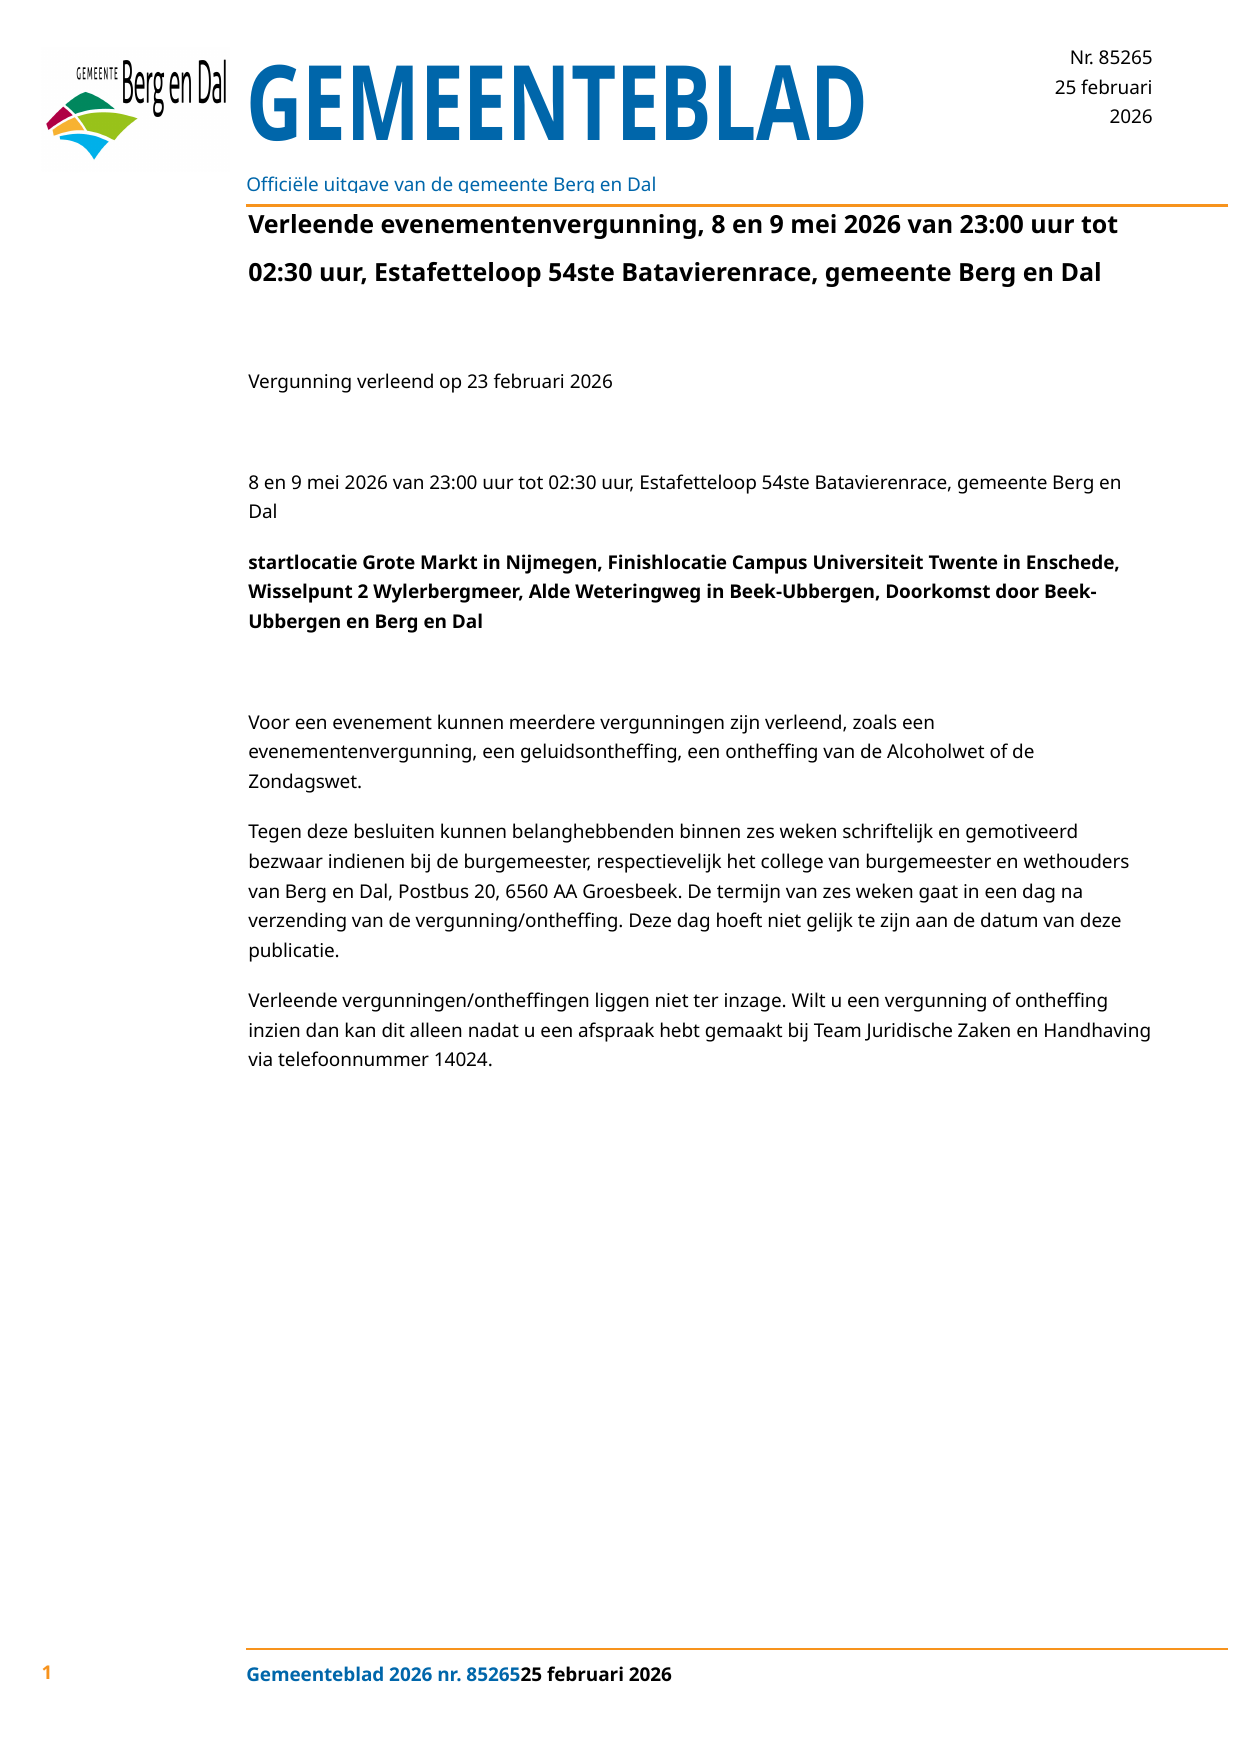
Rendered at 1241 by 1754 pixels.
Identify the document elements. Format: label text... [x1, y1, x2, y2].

text Tegen deze besluiten kunnen belanghebbenden binnen zes weken schriftelijk en gemotiveerd bezwaar indienen bij de burgemeester, respectievelijk het college van burgemeester en wethouders van Berg en Dal, Postbus 20, 6560 AA Groesbeek. De termijn van zes weken gaat in een dag na verzending van de vergunning/ontheffing. Deze dag hoeft niet gelijk te zijn aan de datum van deze publicatie. [248, 819, 1152, 963]
text 8 en 9 mei 2026 van 23:00 uur tot 02:30 uur, Estafetteloop 54ste Batavierenrace, gemeente Berg en Dal [248, 469, 1152, 524]
picture [41, 47, 231, 172]
text Verleende evenementenvergunning, 8 en 9 mei 2026 van 23:00 uur tot 02:30 uur, Estafetteloop 54ste Batavierenrace, gemeente Berg en Dal [248, 207, 1152, 288]
text startlocatie Grote Markt in Nijmegen, Finishlocatie Campus Universiteit Twente in Enschede, Wisselpunt 2 Wylerbergmeer, Alde Weteringweg in Beek-Ubbergen, Doorkomst door Beek-Ubbergen en Berg en Dal [248, 549, 1152, 634]
text Vergunning verleend op 23 februari 2026 [248, 368, 1152, 394]
text Voor een evenement kunnen meerdere vergunningen zijn verleend, zoals een evenementenvergunning, een geluidsontheffing, een ontheffing van de Alcoholwet of de Zondagswet. [248, 709, 1152, 794]
text Verleende vergunningen/ontheffingen liggen niet ter inzage. Wilt u een vergunning of ontheffing inzien dan kan dit alleen nadat u een afspraak hebt gemaakt bij Team Juridische Zaken en Handhaving via telefoonnummer 14024. [248, 987, 1152, 1072]
